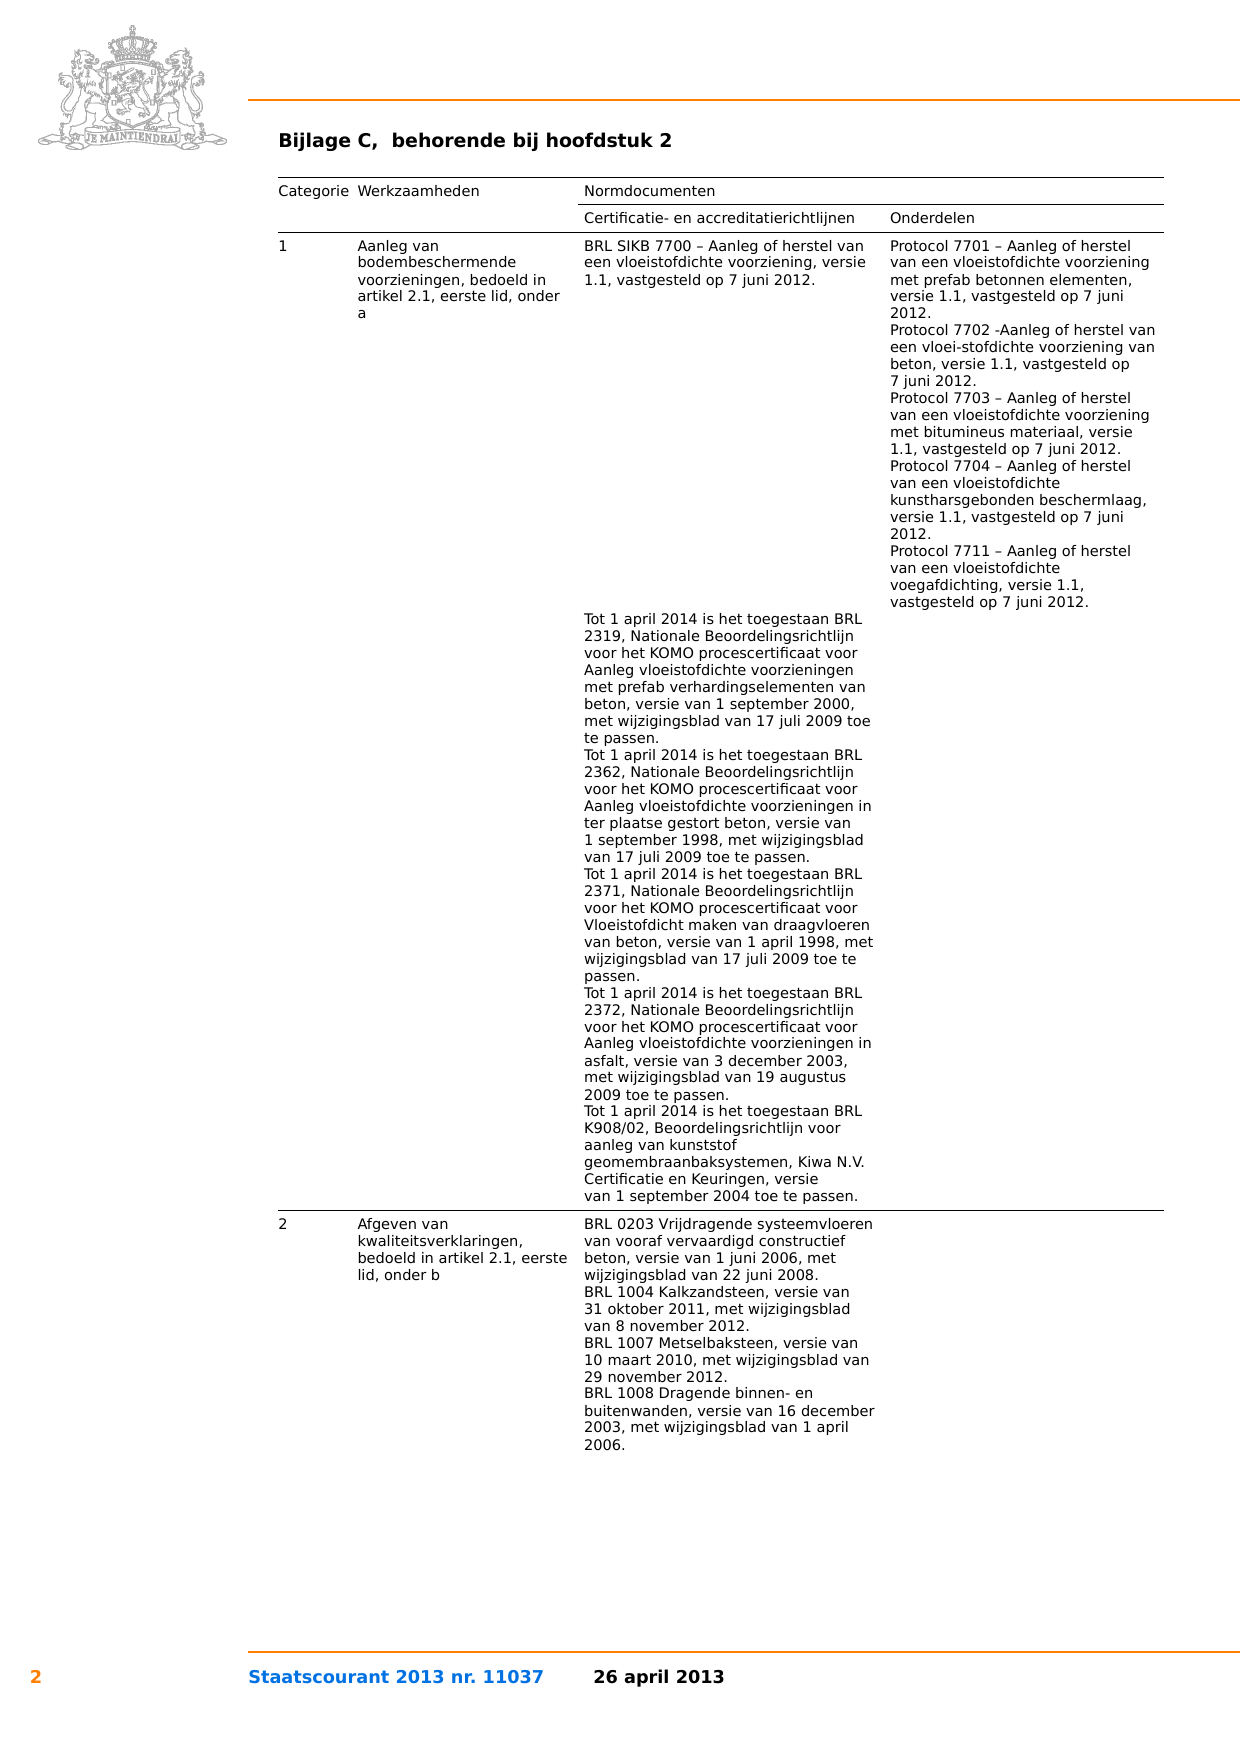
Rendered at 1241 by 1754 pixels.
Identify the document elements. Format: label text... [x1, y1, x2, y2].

table_cell [351, 1103, 578, 1210]
table_cell [351, 866, 578, 984]
table_header Categorie [278, 178, 351, 204]
subtitle Bijlage C, behorende bij hoofdstuk 2 [278, 130, 1163, 152]
table_cell [884, 1335, 1163, 1385]
table_header Werkzaamheden [351, 178, 578, 204]
table_cell [278, 1385, 351, 1453]
table_cell [278, 1103, 351, 1210]
table_cell [351, 985, 578, 1103]
table_cell 1 [278, 233, 351, 611]
picture [38, 25, 227, 150]
table_cell Tot 1 april 2014 is het toegestaan BRL K908/02, Beoordelingsrichtlijn voor aanleg van kunststof geomembraanbaksystemen, Kiwa N.V. Certificatie en Keuringen, versie van 1 september 2004 toe te passen. [578, 1103, 884, 1210]
table_cell BRL 1008 Dragende binnen- en buitenwanden, versie van 16 december 2003, met wijzigingsblad van 1 april 2006. [578, 1385, 884, 1453]
table_header Normdocumenten [578, 178, 1163, 204]
table_cell [351, 1335, 578, 1385]
table_cell [278, 747, 351, 866]
table_cell [278, 985, 351, 1103]
table_cell [884, 611, 1163, 747]
table_cell [884, 866, 1163, 984]
table_cell [884, 1385, 1163, 1453]
table_cell Aanleg van bodembeschermende voorzieningen, bedoeld in artikel 2.1, eerste lid, onder a [351, 233, 578, 611]
table_cell Tot 1 april 2014 is het toegestaan BRL 2319, Nationale Beoordelingsrichtlijn voor het KOMO procescertificaat voor Aanleg vloeistofdichte voorzieningen met prefab verhardingselementen van beton, versie van 1 september 2000, met wijzigingsblad van 17 juli 2009 toe te passen. [578, 611, 884, 747]
table_cell BRL SIKB 7700 – Aanleg of herstel van een vloeistofdichte voorziening, versie 1.1, vastgesteld op 7 juni 2012. [578, 233, 884, 611]
table_cell Afgeven van kwaliteitsverklaringen, bedoeld in artikel 2.1, eerste lid, onder b [351, 1211, 578, 1334]
table_cell Certificatie- en accreditatierichtlijnen [578, 205, 884, 232]
table_cell Tot 1 april 2014 is het toegestaan BRL 2372, Nationale Beoordelingsrichtlijn voor het KOMO procescertificaat voor Aanleg vloeistofdichte voorzieningen in asfalt, versie van 3 december 2003, met wijzigingsblad van 19 augustus 2009 toe te passen. [578, 985, 884, 1103]
table_cell Onderdelen [884, 205, 1163, 232]
table_cell [884, 1211, 1163, 1334]
table_cell BRL 1007 Metselbaksteen, versie van 10 maart 2010, met wijzigingsblad van 29 november 2012. [578, 1335, 884, 1385]
table_cell [351, 204, 578, 232]
table_cell [884, 747, 1163, 866]
table_cell [884, 1103, 1163, 1210]
table_cell [278, 1335, 351, 1385]
table_cell [351, 1385, 578, 1453]
table_cell [351, 611, 578, 747]
table_cell [278, 204, 351, 232]
table_cell [351, 747, 578, 866]
table_cell BRL 0203 Vrijdragende systeemvloeren van vooraf vervaardigd constructief beton, versie van 1 juni 2006, met wijzigingsblad van 22 juni 2008. BRL 1004 Kalkzandsteen, versie van 31 oktober 2011, met wijzigingsblad van 8 november 2012. [578, 1211, 884, 1334]
table_cell [278, 866, 351, 984]
table_cell [884, 985, 1163, 1103]
table_cell [278, 611, 351, 747]
table_cell 2 [278, 1211, 351, 1334]
table_cell Protocol 7701 – Aanleg of herstel van een vloeistofdichte voorziening met prefab betonnen elementen, versie 1.1, vastgesteld op 7 juni 2012. Protocol 7702 -Aanleg of herstel van een vloei-stofdichte voorziening van beton, versie 1.1, vastgesteld op 7 juni 2012. Protocol 7703 – Aanleg of herstel van een vloeistofdichte voorziening met bitumineus materiaal, versie 1.1, vastgesteld op 7 juni 2012. Protocol 7704 – Aanleg of herstel van een vloeistofdichte kunstharsgebonden beschermlaag, versie 1.1, vastgesteld op 7 juni 2012. Protocol 7711 – Aanleg of herstel van een vloeistofdichte voegafdichting, versie 1.1, vastgesteld op 7 juni 2012. [884, 233, 1163, 611]
table_cell Tot 1 april 2014 is het toegestaan BRL 2362, Nationale Beoordelingsrichtlijn voor het KOMO procescertificaat voor Aanleg vloeistofdichte voorzieningen in ter plaatse gestort beton, versie van 1 september 1998, met wijzigingsblad van 17 juli 2009 toe te passen. [578, 747, 884, 866]
table_cell Tot 1 april 2014 is het toegestaan BRL 2371, Nationale Beoordelingsrichtlijn voor het KOMO procescertificaat voor Vloeistofdicht maken van draagvloeren van beton, versie van 1 april 1998, met wijzigingsblad van 17 juli 2009 toe te passen. [578, 866, 884, 984]
